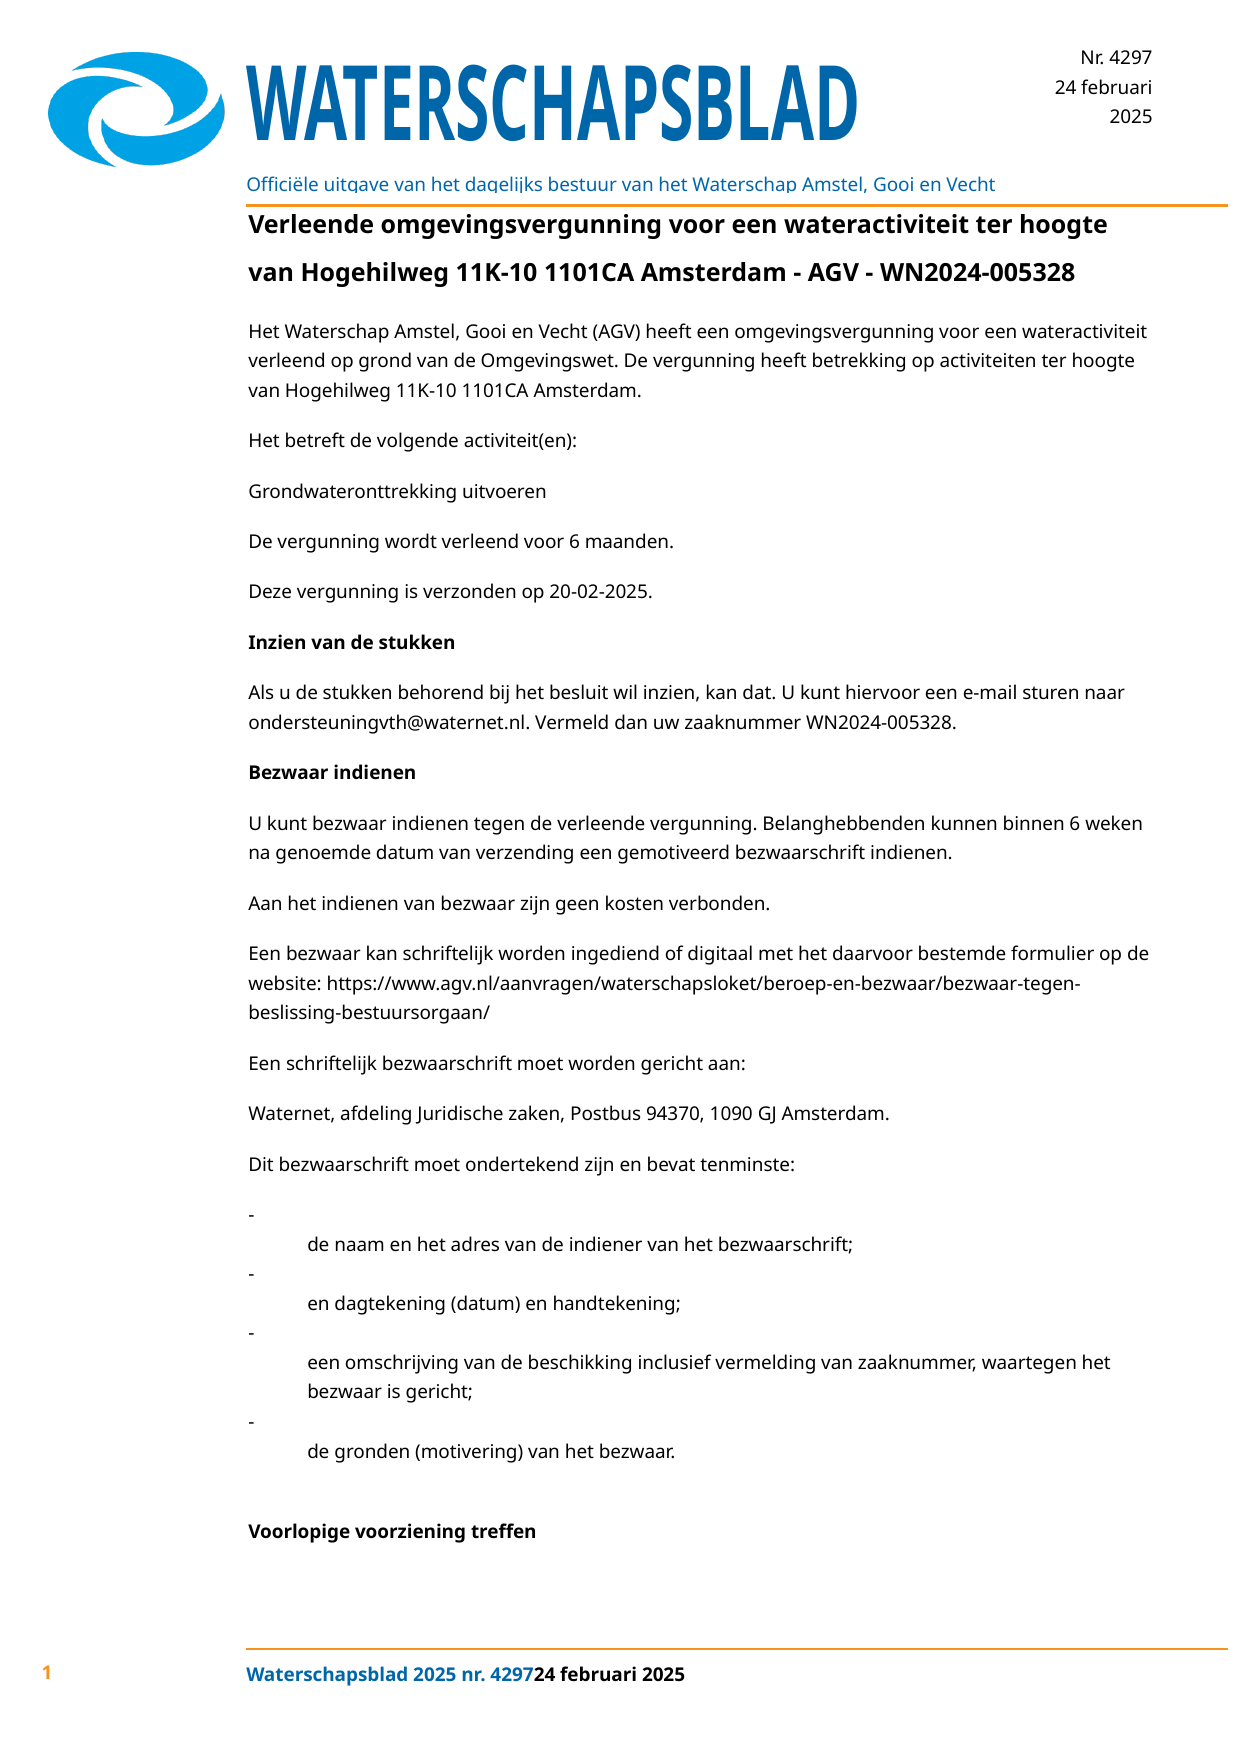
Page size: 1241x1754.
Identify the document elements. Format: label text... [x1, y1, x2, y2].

list de naam en het adres van de indiener van het bezwaarschrift; [248, 1231, 1152, 1257]
picture [41, 47, 231, 172]
text Grondwateronttrekking uitvoeren [248, 478, 1152, 504]
text Waternet, afdeling Juridische zaken, Postbus 94370, 1090 GJ Amsterdam. [248, 1100, 1152, 1126]
text Inzien van de stukken [248, 629, 1152, 655]
list een omschrijving van de beschikking inclusief vermelding van zaaknummer, waartegen het bezwaar is gericht; [248, 1349, 1152, 1404]
text U kunt bezwaar indienen tegen de verleende vergunning. Belanghebbenden kunnen binnen 6 weken na genoemde datum van verzending een gemotiveerd bezwaarschrift indienen. [248, 810, 1152, 865]
text Het Waterschap Amstel, Gooi en Vecht (AGV) heeft een omgevingsvergunning voor een wateractiviteit verleend op grond van de Omgevingswet. De vergunning heeft betrekking op activiteiten ter hoogte van Hogehilweg 11K-10 1101CA Amsterdam. [248, 318, 1152, 403]
text Dit bezwaarschrift moet ondertekend zijn en bevat tenminste: [248, 1151, 1152, 1177]
text Voorlopige voorziening treffen [248, 1518, 1152, 1544]
text Deze vergunning is verzonden op 20-02-2025. [248, 579, 1152, 604]
list de gronden (motivering) van het bezwaar. [248, 1438, 1152, 1464]
list en dagtekening (datum) en handtekening; [248, 1290, 1152, 1316]
text Een schriftelijk bezwaarschrift moet worden gericht aan: [248, 1050, 1152, 1076]
text Het betreft de volgende activiteit(en): [248, 427, 1152, 453]
text Verleende omgevingsvergunning voor een wateractiviteit ter hoogte van Hogehilweg 11K-10 1101CA Amsterdam - AGV - WN2024-005328 [248, 207, 1152, 288]
text De vergunning wordt verleend voor 6 maanden. [248, 528, 1152, 554]
text Als u de stukken behorend bij het besluit wil inzien, kan dat. U kunt hiervoor een e-mail sturen naar ondersteuningvth@waternet.nl. Vermeld dan uw zaaknummer WN2024-005328. [248, 679, 1152, 735]
text Aan het indienen van bezwaar zijn geen kosten verbonden. [248, 890, 1152, 916]
text Een bezwaar kan schriftelijk worden ingediend of digitaal met het daarvoor bestemde formulier op de website: https://www.agv.nl/aanvragen/waterschapsloket/beroep-en-bezwaar/bezwaar-tegen-beslissing-bestuursorgaan/ [248, 940, 1152, 1025]
text Bezwaar indienen [248, 759, 1152, 785]
